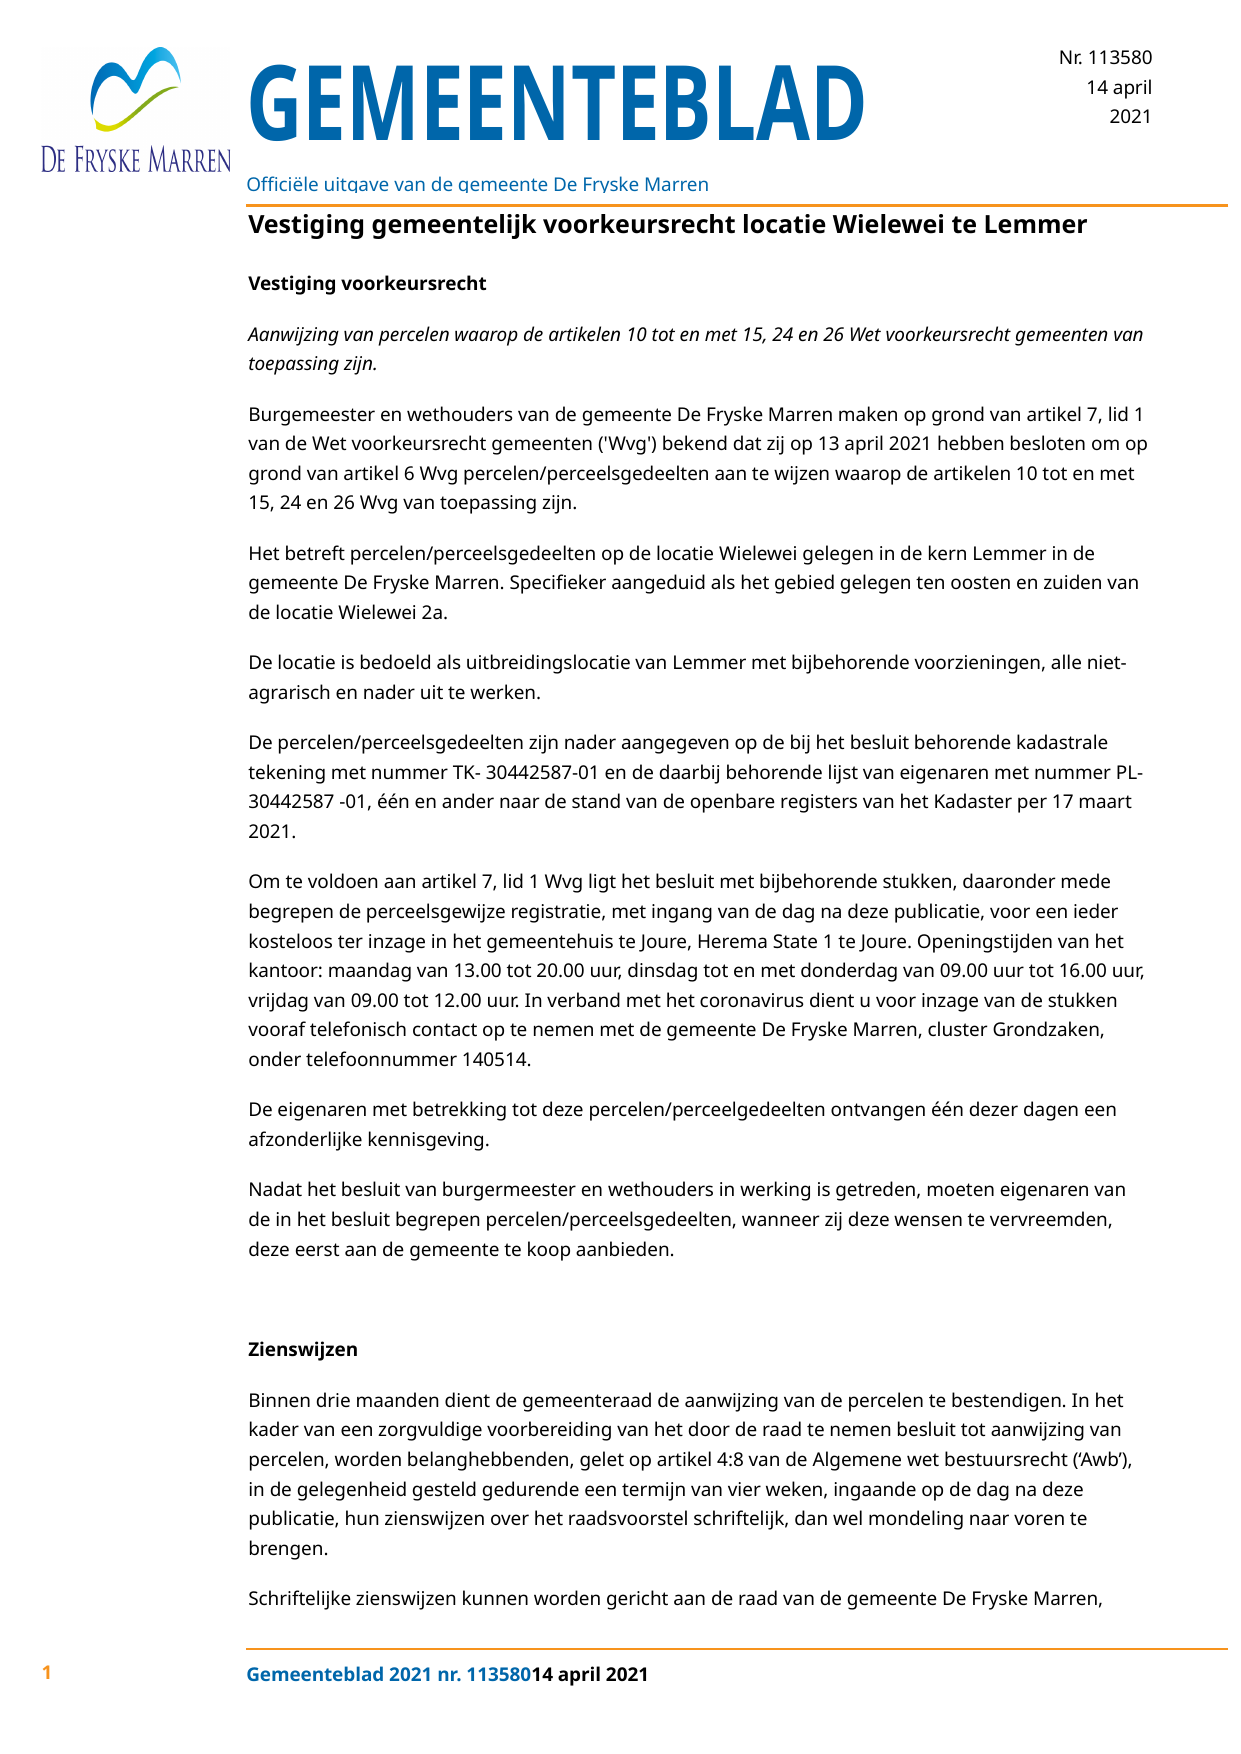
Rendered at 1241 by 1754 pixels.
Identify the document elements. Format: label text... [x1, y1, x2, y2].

text Schriftelijke zienswijzen kunnen worden gericht aan de raad van de gemeente De Fryske Marren, [248, 1585, 1152, 1611]
text Zienswijzen [248, 1337, 1152, 1362]
text De percelen/perceelsgedeelten zijn nader aangegeven op de bij het besluit behorende kadastrale tekening met nummer TK- 30442587-01 en de daarbij behorende lijst van eigenaren met nummer PL-30442587 -01, één en ander naar de stand van de openbare registers van het Kadaster per 17 maart 2021. [248, 729, 1152, 844]
picture [41, 47, 231, 172]
text Aanwijzing van percelen waarop de artikelen 10 tot en met 15, 24 en 26 Wet voorkeursrecht gemeenten van toepassing zijn. [248, 321, 1152, 376]
text Om te voldoen aan artikel 7, lid 1 Wvg ligt het besluit met bijbehorende stukken, daaronder mede begrepen de perceelsgewijze registratie, met ingang van de dag na deze publicatie, voor een ieder kosteloos ter inzage in het gemeentehuis te Joure, Herema State 1 te Joure. Openingstijden van het kantoor: maandag van 13.00 tot 20.00 uur, dinsdag tot en met donderdag van 09.00 uur tot 16.00 uur, vrijdag van 09.00 tot 12.00 uur. In verband met het coronavirus dient u voor inzage van de stukken vooraf telefonisch contact op te nemen met de gemeente De Fryske Marren, cluster Grondzaken, onder telefoonnummer 140514. [248, 869, 1152, 1072]
text Binnen drie maanden dient de gemeenteraad de aanwijzing van de percelen te bestendigen. In het kader van een zorgvuldige voorbereiding van het door de raad te nemen besluit tot aanwijzing van percelen, worden belanghebbenden, gelet op artikel 4:8 van de Algemene wet bestuursrecht (‘Awb’), in de gelegenheid gesteld gedurende een termijn van vier weken, ingaande op de dag na deze publicatie, hun zienswijzen over het raadsvoorstel schriftelijk, dan wel mondeling naar voren te brengen. [248, 1387, 1152, 1561]
text De eigenaren met betrekking tot deze percelen/perceelgedeelten ontvangen één dezer dagen een afzonderlijke kennisgeving. [248, 1097, 1152, 1152]
text Vestiging voorkeursrecht [248, 270, 1152, 296]
text Het betreft percelen/perceelsgedeelten op de locatie Wielewei gelegen in de kern Lemmer in de gemeente De Fryske Marren. Specifieker aangeduid als het gebied gelegen ten oosten en zuiden van de locatie Wielewei 2a. [248, 540, 1152, 625]
text De locatie is bedoeld als uitbreidingslocatie van Lemmer met bijbehorende voorzieningen, alle niet-agrarisch en nader uit te werken. [248, 649, 1152, 705]
text Vestiging gemeentelijk voorkeursrecht locatie Wielewei te Lemmer [248, 207, 1152, 241]
text Nadat het besluit van burgermeester en wethouders in werking is getreden, moeten eigenaren van de in het besluit begrepen percelen/perceelsgedeelten, wanneer zij deze wensen te vervreemden, deze eerst aan de gemeente te koop aanbieden. [248, 1177, 1152, 1261]
text Burgemeester en wethouders van de gemeente De Fryske Marren maken op grond van artikel 7, lid 1 van de Wet voorkeursrecht gemeenten ('Wvg') bekend dat zij op 13 april 2021 hebben besloten om op grond van artikel 6 Wvg percelen/perceelsgedeelten aan te wijzen waarop de artikelen 10 tot en met 15, 24 en 26 Wvg van toepassing zijn. [248, 401, 1152, 515]
